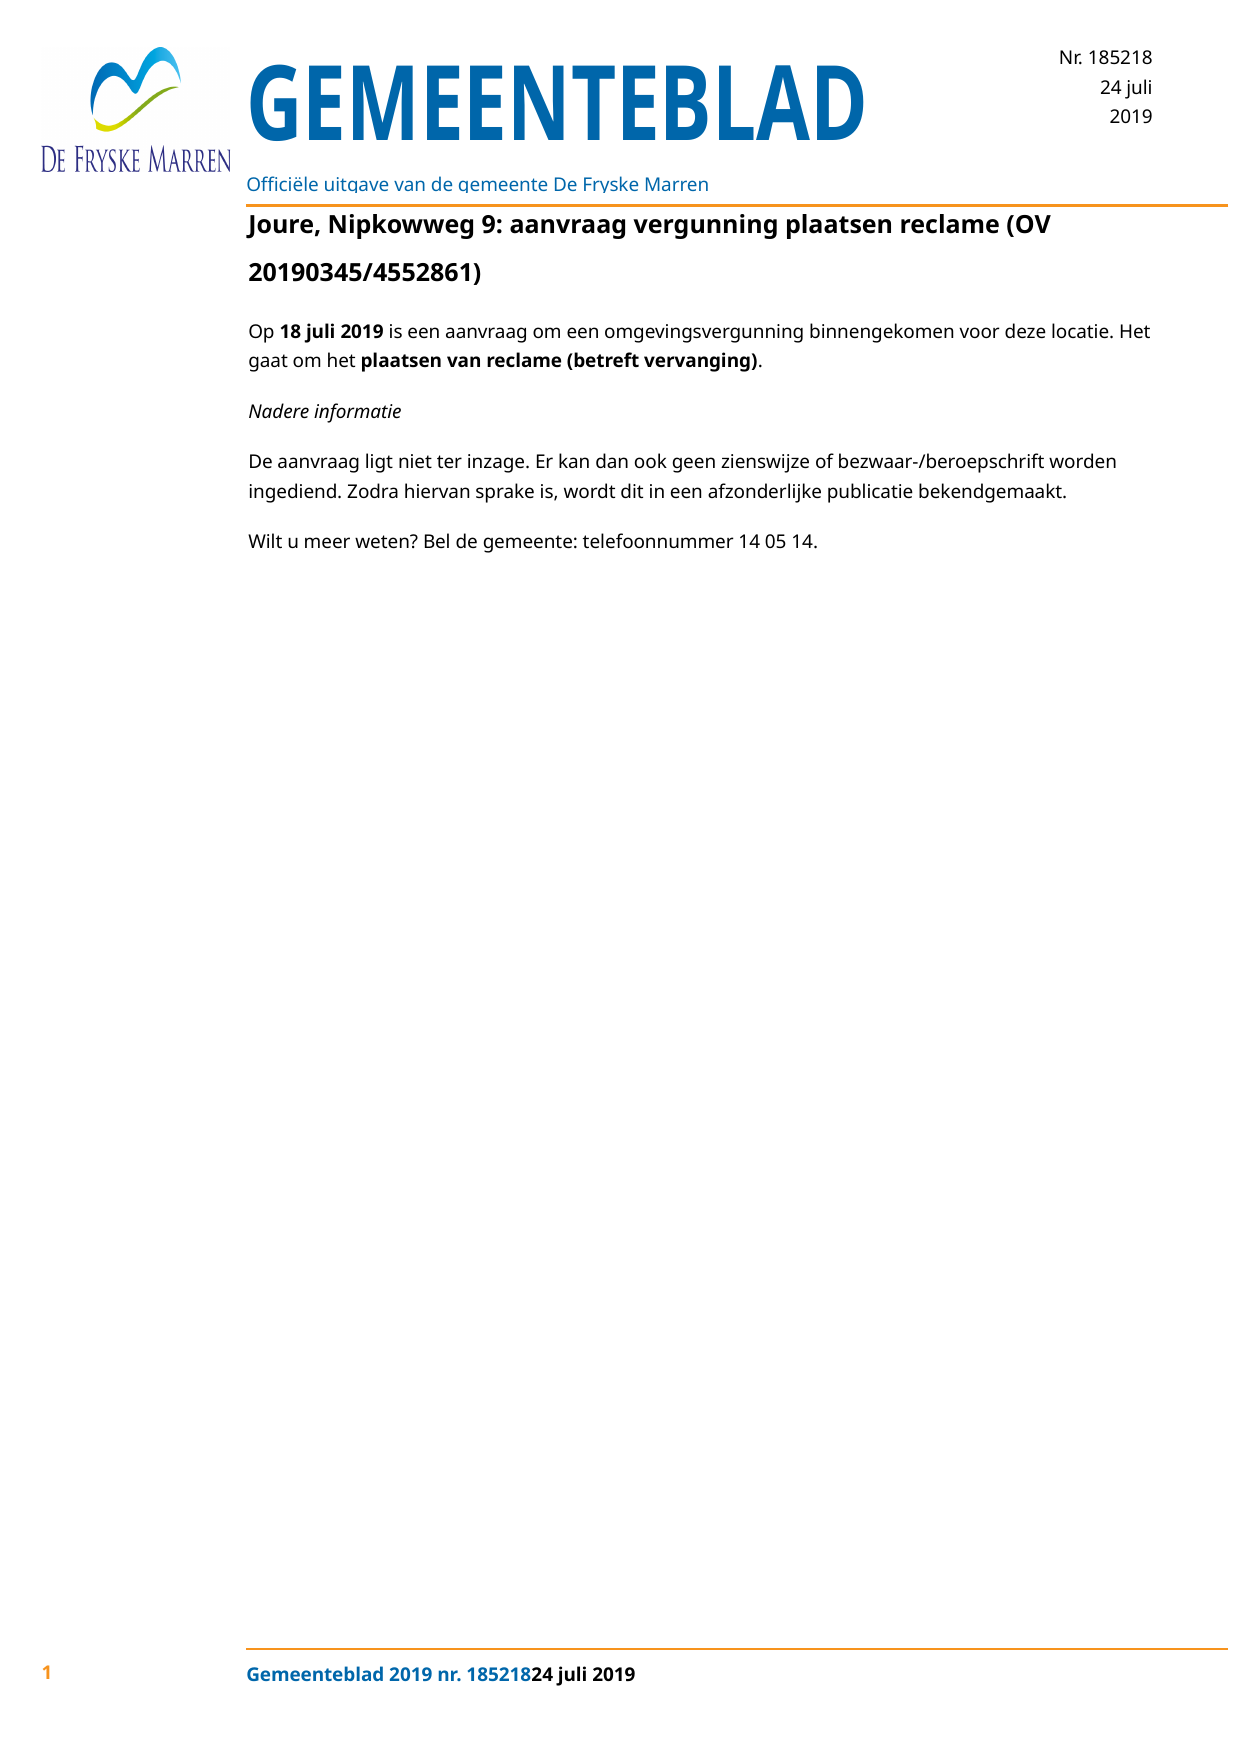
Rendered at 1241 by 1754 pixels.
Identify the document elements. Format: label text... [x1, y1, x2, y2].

text Joure, Nipkowweg 9: aanvraag vergunning plaatsen reclame (OV 20190345/4552861) [248, 207, 1152, 288]
text Wilt u meer weten? Bel de gemeente: telefoonnummer 14 05 14. [248, 528, 1152, 554]
text De aanvraag ligt niet ter inzage. Er kan dan ook geen zienswijze of bezwaar-/beroepschrift worden ingediend. Zodra hiervan sprake is, wordt dit in een afzonderlijke publicatie bekendgemaakt. [248, 448, 1152, 504]
text Op 18 juli 2019 is een aanvraag om een omgevingsvergunning binnengekomen voor deze locatie. Het gaat om het plaatsen van reclame (betreft vervanging). [248, 318, 1152, 373]
picture [41, 47, 231, 172]
text Nadere informatie [248, 398, 1152, 424]
